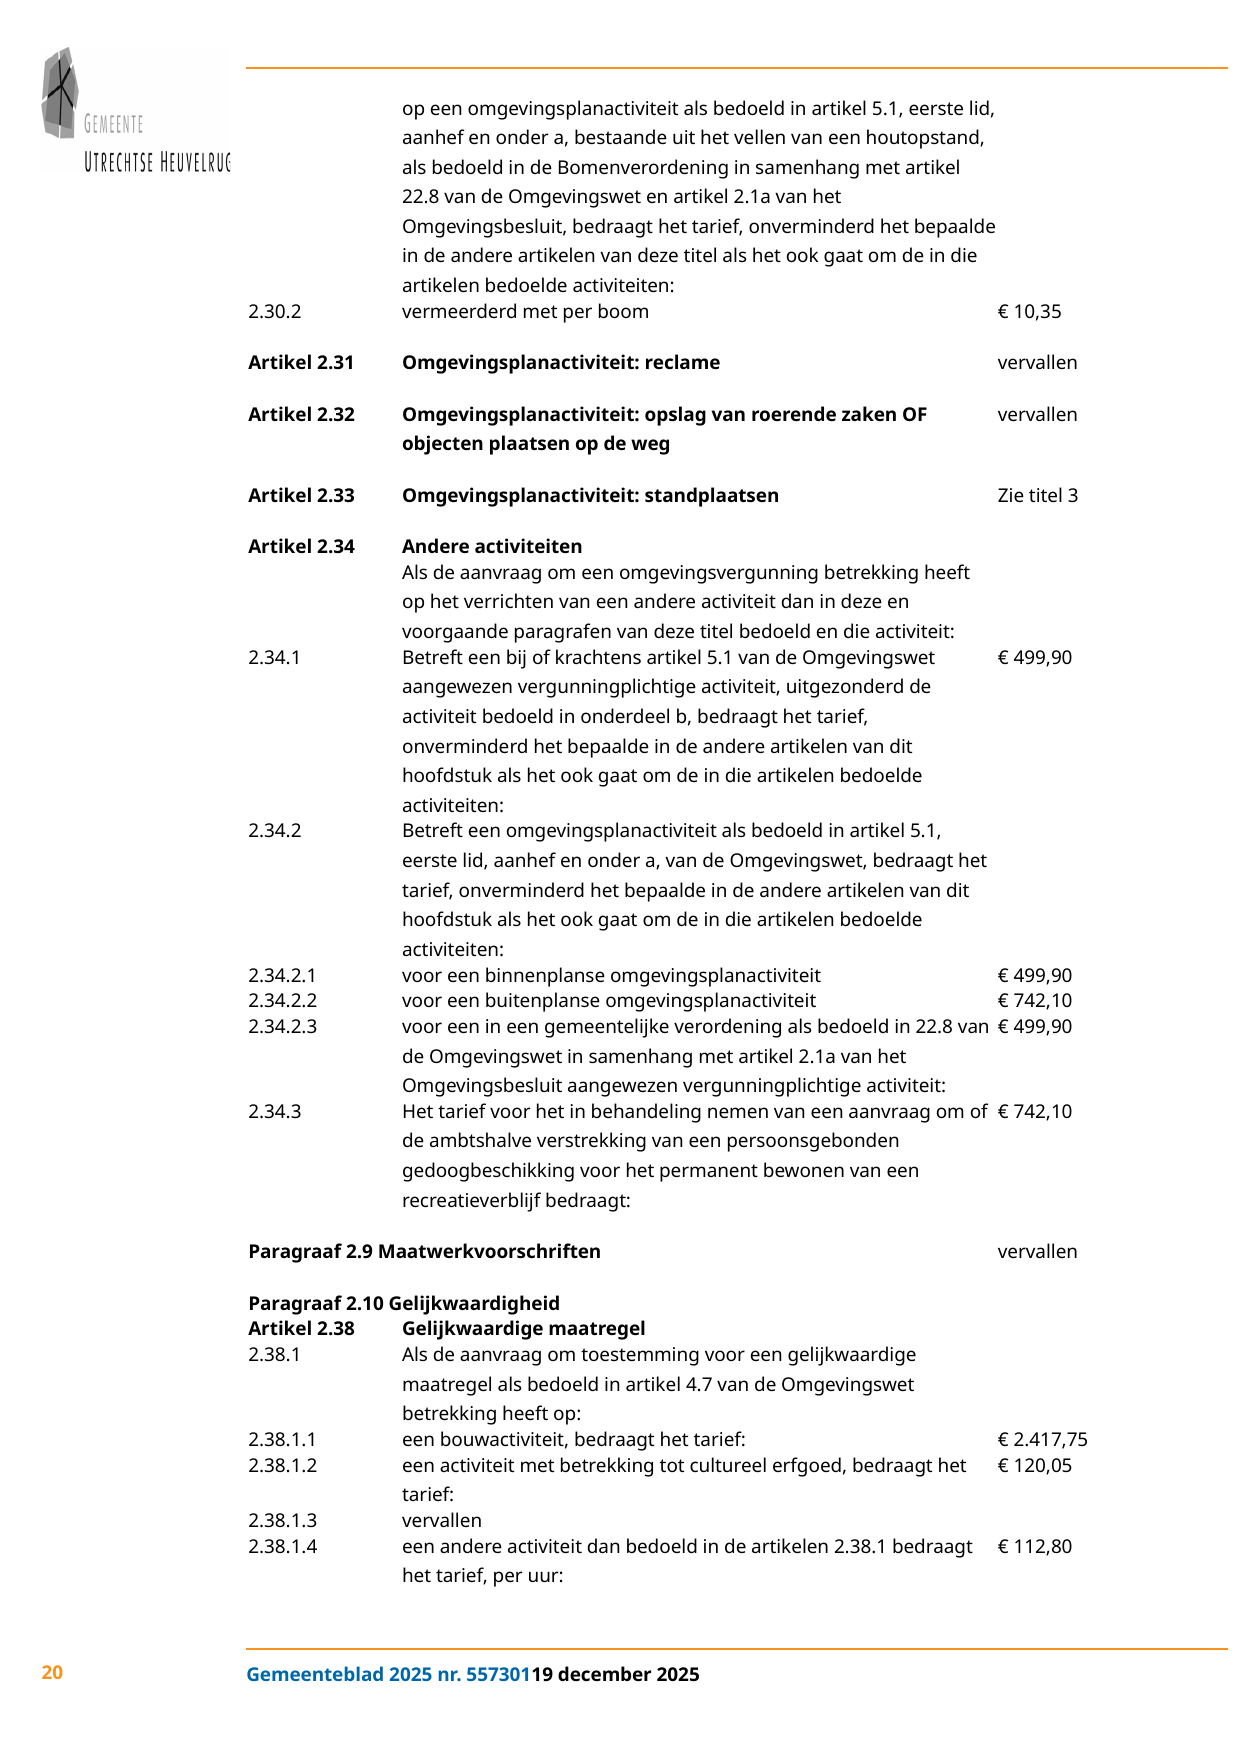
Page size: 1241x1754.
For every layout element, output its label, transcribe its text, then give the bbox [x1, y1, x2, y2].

table_cell € 499,90 [998, 1013, 1152, 1098]
table_cell Andere activiteiten [402, 534, 998, 559]
table_cell Betreft een omgevingsplanactiviteit als bedoeld in artikel 5.1, eerste lid, aanhef en onder a, van de Omgevingswet, bedraagt het tarief, onverminderd het bepaalde in de andere artikelen van dit hoofdstuk als het ook gaat om de in die artikelen bedoelde activiteiten: [402, 818, 998, 962]
picture [41, 47, 231, 172]
table_cell Omgevingsplanactiviteit: opslag van roerende zaken OF objecten plaatsen op de weg [402, 401, 998, 456]
table_cell [402, 324, 998, 349]
table_cell [998, 1341, 1152, 1426]
table_cell 2.34.2.2 [248, 988, 402, 1013]
table_cell voor een buitenplanse omgevingsplanactiviteit [402, 988, 998, 1013]
table_cell vervallen [402, 1507, 998, 1533]
table_cell [402, 375, 998, 401]
table_cell [998, 1316, 1152, 1341]
table_cell 2.38.1.4 [248, 1533, 402, 1588]
table_cell 2.34.3 [248, 1098, 402, 1213]
table_cell 2.38.1.2 [248, 1452, 402, 1507]
table_cell [248, 559, 402, 644]
table_cell [248, 1264, 402, 1290]
table_cell op een omgevingsplanactiviteit als bedoeld in artikel 5.1, eerste lid, aanhef en onder a, bestaande uit het vellen van een houtopstand, als bedoeld in de Bomenverordening in samenhang met artikel 22.8 van de Omgevingswet en artikel 2.1a van het Omgevingsbesluit, bedraagt het tarief, onverminderd het bepaalde in de andere artikelen van deze titel als het ook gaat om de in die artikelen bedoelde activiteiten: [402, 95, 998, 298]
table_cell [248, 324, 402, 349]
table_cell 2.30.2 [248, 298, 402, 324]
table_cell € 499,90 [998, 962, 1152, 987]
table_cell een bouwactiviteit, bedraagt het tarief: [402, 1426, 998, 1452]
table_cell € 10,35 [998, 298, 1152, 324]
table_cell 2.38.1.1 [248, 1426, 402, 1452]
table_cell Artikel 2.31 [248, 350, 402, 375]
table_cell Betreft een bij of krachtens artikel 5.1 van de Omgevingswet aangewezen vergunningplichtige activiteit, uitgezonderd de activiteit bedoeld in onderdeel b, bedraagt het tarief, onverminderd het bepaalde in de andere artikelen van dit hoofdstuk als het ook gaat om de in die artikelen bedoelde activiteiten: [402, 644, 998, 818]
table_cell 2.34.1 [248, 644, 402, 818]
table_cell [998, 508, 1152, 533]
table_cell [998, 1213, 1152, 1238]
table_cell Omgevingsplanactiviteit: reclame [402, 350, 998, 375]
table_cell [402, 1264, 998, 1290]
table_cell € 120,05 [998, 1452, 1152, 1507]
table_cell een andere activiteit dan bedoeld in de artikelen 2.38.1 bedraagt het tarief, per uur: [402, 1533, 998, 1588]
table_cell € 499,90 [998, 644, 1152, 818]
table_cell [998, 534, 1152, 559]
table_cell [998, 324, 1152, 349]
table_cell [402, 1213, 998, 1238]
table_cell [248, 375, 402, 401]
table_cell Artikel 2.38 [248, 1316, 402, 1341]
table_cell € 742,10 [998, 988, 1152, 1013]
table_cell [998, 1290, 1152, 1316]
table_cell Artikel 2.33 [248, 482, 402, 508]
table_cell Als de aanvraag om een omgevingsvergunning betrekking heeft op het verrichten van een andere activiteit dan in deze en voorgaande paragrafen van deze titel bedoeld en die activiteit: [402, 559, 998, 644]
table_cell [248, 508, 402, 533]
table_cell [998, 818, 1152, 962]
table_cell Gelijkwaardige maatregel [402, 1316, 998, 1341]
table_cell Als de aanvraag om toestemming voor een gelijkwaardige maatregel als bedoeld in artikel 4.7 van de Omgevingswet betrekking heeft op: [402, 1341, 998, 1426]
table_cell Paragraaf 2.10 Gelijkwaardigheid [248, 1290, 998, 1316]
table_cell Paragraaf 2.9 Maatwerkvoorschriften [248, 1238, 998, 1264]
table_cell een activiteit met betrekking tot cultureel erfgoed, bedraagt het tarief: [402, 1452, 998, 1507]
table_cell Omgevingsplanactiviteit: standplaatsen [402, 482, 998, 508]
table_cell Artikel 2.32 [248, 401, 402, 456]
table_cell € 2.417,75 [998, 1426, 1152, 1452]
table_cell [998, 375, 1152, 401]
table_cell 2.34.2.1 [248, 962, 402, 987]
table_cell [248, 456, 402, 482]
table_cell Artikel 2.34 [248, 534, 402, 559]
table_cell € 742,10 [998, 1098, 1152, 1213]
table_cell [998, 456, 1152, 482]
table_cell [402, 508, 998, 533]
table_cell [402, 456, 998, 482]
table_cell 2.38.1 [248, 1341, 402, 1426]
table_cell voor een in een gemeentelijke verordening als bedoeld in 22.8 van de Omgevingswet in samenhang met artikel 2.1a van het Omgevingsbesluit aangewezen vergunningplichtige activiteit: [402, 1013, 998, 1098]
table_cell vermeerderd met per boom [402, 298, 998, 324]
table_cell [998, 1264, 1152, 1290]
table_cell Zie titel 3 [998, 482, 1152, 508]
table_cell 2.34.2.3 [248, 1013, 402, 1098]
table_cell [998, 95, 1152, 298]
table_cell vervallen [998, 350, 1152, 375]
table_cell voor een binnenplanse omgevingsplanactiviteit [402, 962, 998, 987]
table_cell 2.34.2 [248, 818, 402, 962]
table_cell [998, 1507, 1152, 1533]
table_cell [998, 559, 1152, 644]
table_cell € 112,80 [998, 1533, 1152, 1588]
table_cell [248, 95, 402, 298]
table_cell vervallen [998, 401, 1152, 456]
table_cell Het tarief voor het in behandeling nemen van een aanvraag om of de ambtshalve verstrekking van een persoonsgebonden gedoogbeschikking voor het permanent bewonen van een recreatieverblijf bedraagt: [402, 1098, 998, 1213]
table_cell [248, 1213, 402, 1238]
table_cell 2.38.1.3 [248, 1507, 402, 1533]
table_cell vervallen [998, 1238, 1152, 1264]
